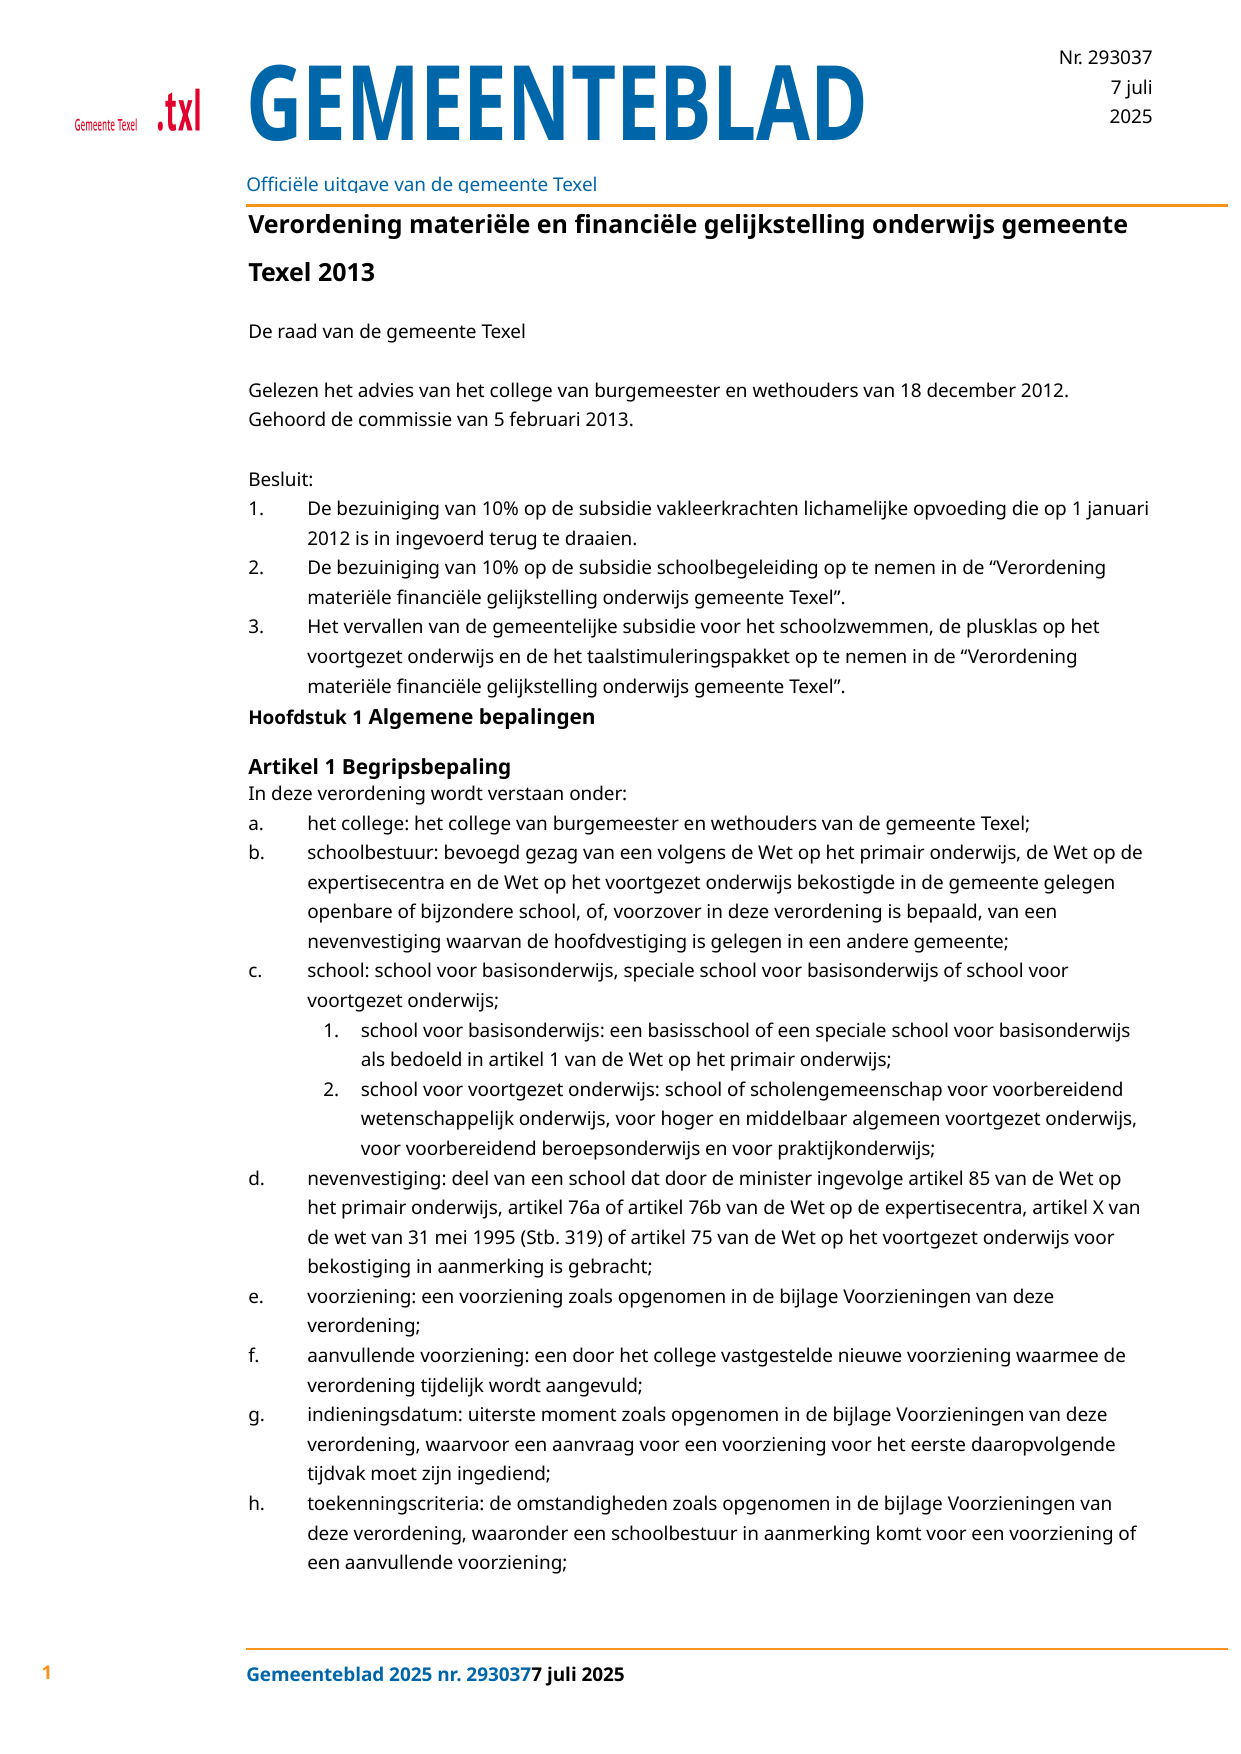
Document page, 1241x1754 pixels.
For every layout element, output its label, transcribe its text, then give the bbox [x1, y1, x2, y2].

list De bezuiniging van 10% op de subsidie vakleerkrachten lichamelijke opvoeding die op 1 januari 2012 is in ingevoerd terug te draaien. [248, 495, 1152, 551]
list indieningsdatum: uiterste moment zoals opgenomen in de bijlage Voorzieningen van deze verordening, waarvoor een aanvraag voor een voorziening voor het eerste daaropvolgende tijdvak moet zijn ingediend; [248, 1401, 1152, 1486]
text Artikel 1 Begripsbepaling [248, 752, 1152, 780]
text Verordening materiële en financiële gelijkstelling onderwijs gemeente Texel 2013 [248, 207, 1152, 288]
list voorziening: een voorziening zoals opgenomen in de bijlage Voorzieningen van deze verordening; [248, 1283, 1152, 1338]
list Het vervallen van de gemeentelijke subsidie voor het schoolzwemmen, de plusklas op het voortgezet onderwijs en de het taalstimuleringspakket op te nemen in de “Verordening materiële financiële gelijkstelling onderwijs gemeente Texel”. [248, 614, 1152, 699]
text Besluit: [248, 466, 1152, 492]
list aanvullende voorziening: een door het college vastgestelde nieuwe voorziening waarmee de verordening tijdelijk wordt aangevuld; [248, 1342, 1152, 1398]
list school voor basisonderwijs: een basisschool of een speciale school voor basisonderwijs als bedoeld in artikel 1 van de Wet op het primair onderwijs; [323, 1017, 1152, 1072]
list school: school voor basisonderwijs, speciale school voor basisonderwijs of school voor voortgezet onderwijs; [248, 958, 1152, 1013]
text Gehoord de commissie van 5 februari 2013. [248, 407, 1152, 432]
picture [41, 47, 231, 172]
list nevenvestiging: deel van een school dat door de minister ingevolge artikel 85 van de Wet op het primair onderwijs, artikel 76a of artikel 76b van de Wet op de expertisecentra, artikel X van de wet van 31 mei 1995 (Stb. 319) of artikel 75 van de Wet op het voortgezet onderwijs voor bekostiging in aanmerking is gebracht; [248, 1165, 1152, 1279]
list het college: het college van burgemeester en wethouders van de gemeente Texel; [248, 810, 1152, 836]
list toekenningscriteria: de omstandigheden zoals opgenomen in de bijlage Voorzieningen van deze verordening, waaronder een schoolbestuur in aanmerking komt voor een voorziening of een aanvullende voorziening; [248, 1490, 1152, 1575]
text Gelezen het advies van het college van burgemeester en wethouders van 18 december 2012. [248, 377, 1152, 403]
list schoolbestuur: bevoegd gezag van een volgens de Wet op het primair onderwijs, de Wet op de expertisecentra en de Wet op het voortgezet onderwijs bekostigde in de gemeente gelegen openbare of bijzondere school, of, voorzover in deze verordening is bepaald, van een nevenvestiging waarvan de hoofdvestiging is gelegen in een andere gemeente; [248, 839, 1152, 954]
text Hoofdstuk 1 Algemene bepalingen [248, 702, 1152, 731]
text De raad van de gemeente Texel [248, 318, 1152, 344]
text In deze verordening wordt verstaan onder: [248, 780, 1152, 806]
list school voor voortgezet onderwijs: school of scholengemeenschap voor voorbereidend wetenschappelijk onderwijs, voor hoger en middelbaar algemeen voortgezet onderwijs, voor voorbereidend beroepsonderwijs en voor praktijkonderwijs; [323, 1076, 1152, 1161]
list De bezuiniging van 10% op de subsidie schoolbegeleiding op te nemen in de “Verordening materiële financiële gelijkstelling onderwijs gemeente Texel”. [248, 554, 1152, 610]
